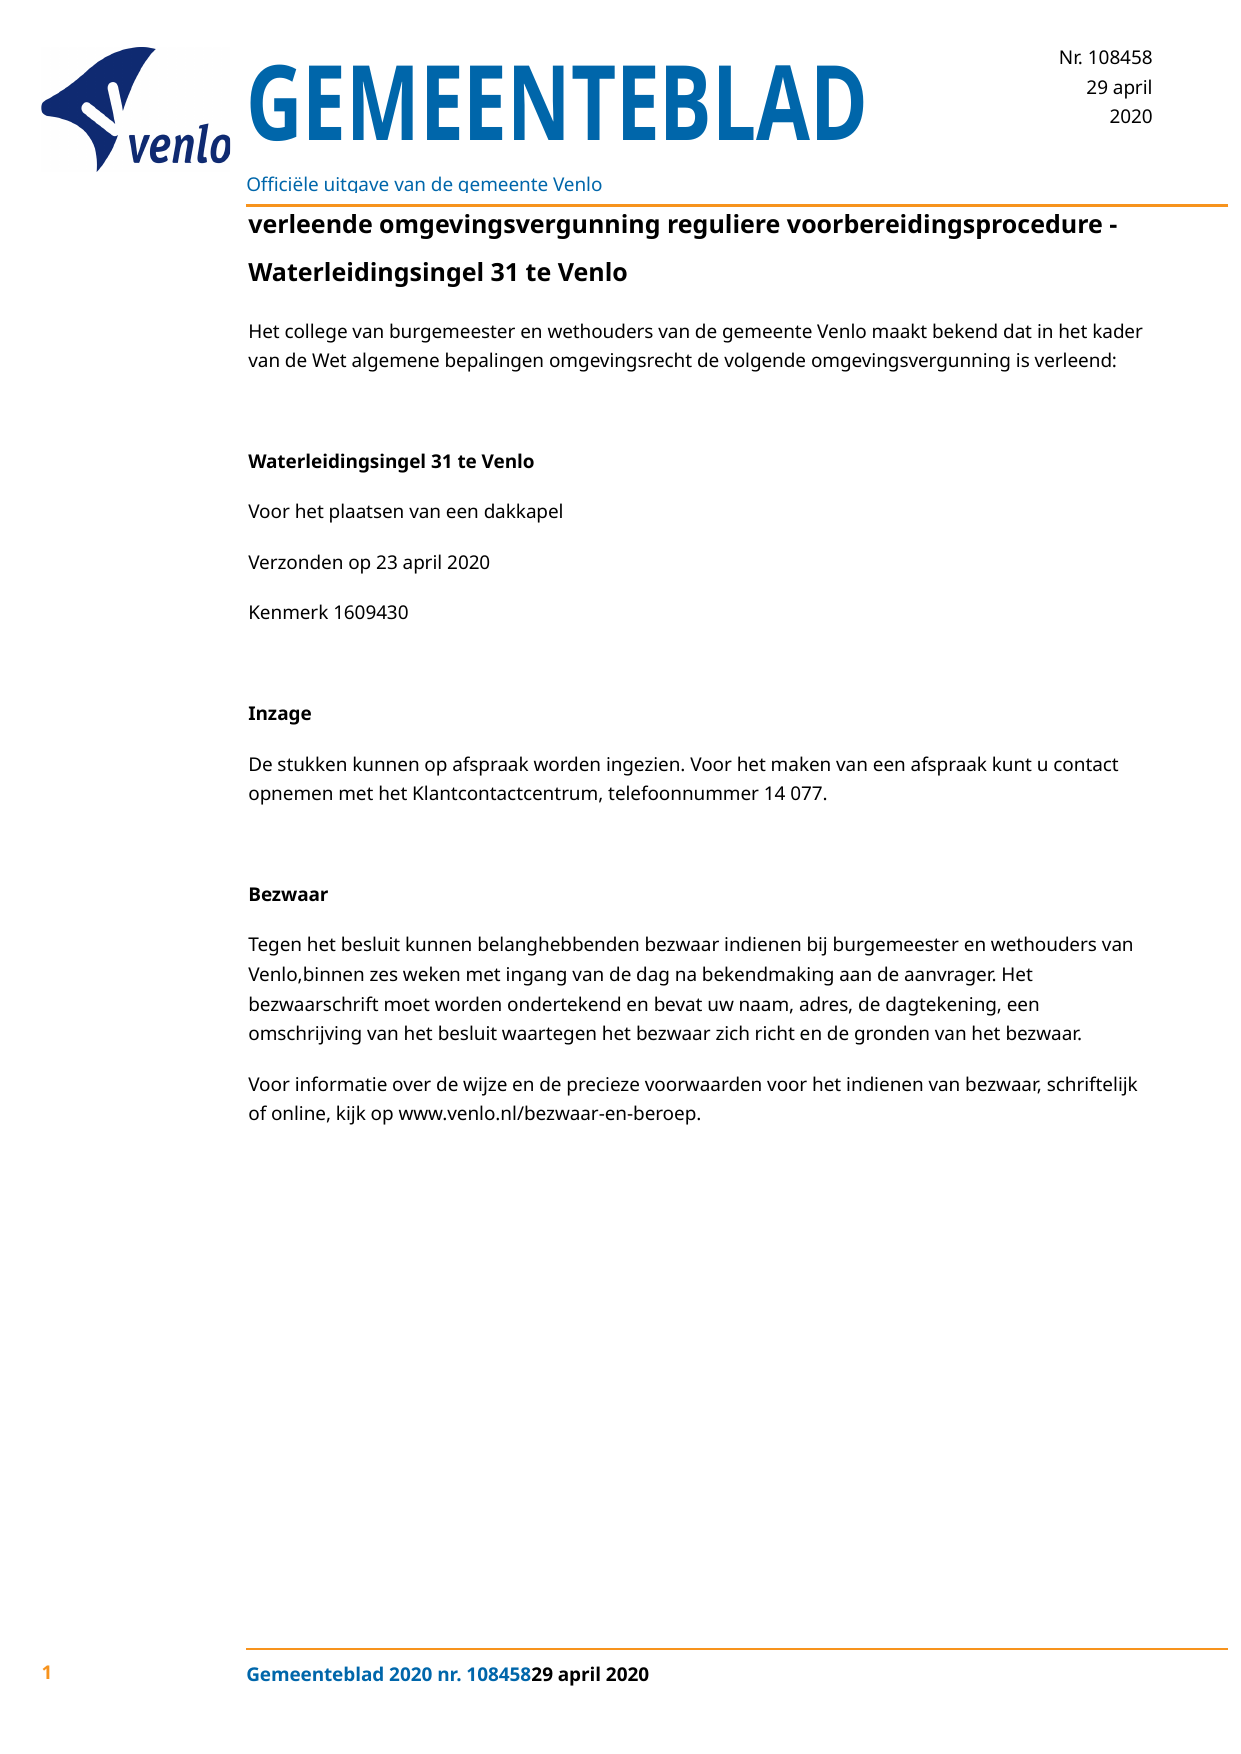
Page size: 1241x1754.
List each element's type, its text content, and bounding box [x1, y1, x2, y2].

text Bezwaar [248, 881, 1152, 907]
picture [41, 47, 231, 172]
text verleende omgevingsvergunning reguliere voorbereidingsprocedure - Waterleidingsingel 31 te Venlo [248, 207, 1152, 288]
text Verzonden op 23 april 2020 [248, 549, 1152, 575]
text Waterleidingsingel 31 te Venlo [248, 448, 1152, 474]
text Inzage [248, 700, 1152, 726]
text Tegen het besluit kunnen belanghebbenden bezwaar indienen bij burgemeester en wethouders van Venlo,binnen zes weken met ingang van de dag na bekendmaking aan de aanvrager. Het bezwaarschrift moet worden ondertekend en bevat uw naam, adres, de dagtekening, een omschrijving van het besluit waartegen het bezwaar zich richt en de gronden van het bezwaar. [248, 932, 1152, 1046]
text Voor informatie over de wijze en de precieze voorwaarden voor het indienen van bezwaar, schriftelijk of online, kijk op www.venlo.nl/bezwaar-en-beroep. [248, 1071, 1152, 1126]
text Kenmerk 1609430 [248, 599, 1152, 625]
text Voor het plaatsen van een dakkapel [248, 499, 1152, 524]
text De stukken kunnen op afspraak worden ingezien. Voor het maken van een afspraak kunt u contact opnemen met het Klantcontactcentrum, telefoonnummer 14 077. [248, 751, 1152, 806]
text Het college van burgemeester en wethouders van de gemeente Venlo maakt bekend dat in het kader van de Wet algemene bepalingen omgevingsrecht de volgende omgevingsvergunning is verleend: [248, 318, 1152, 373]
